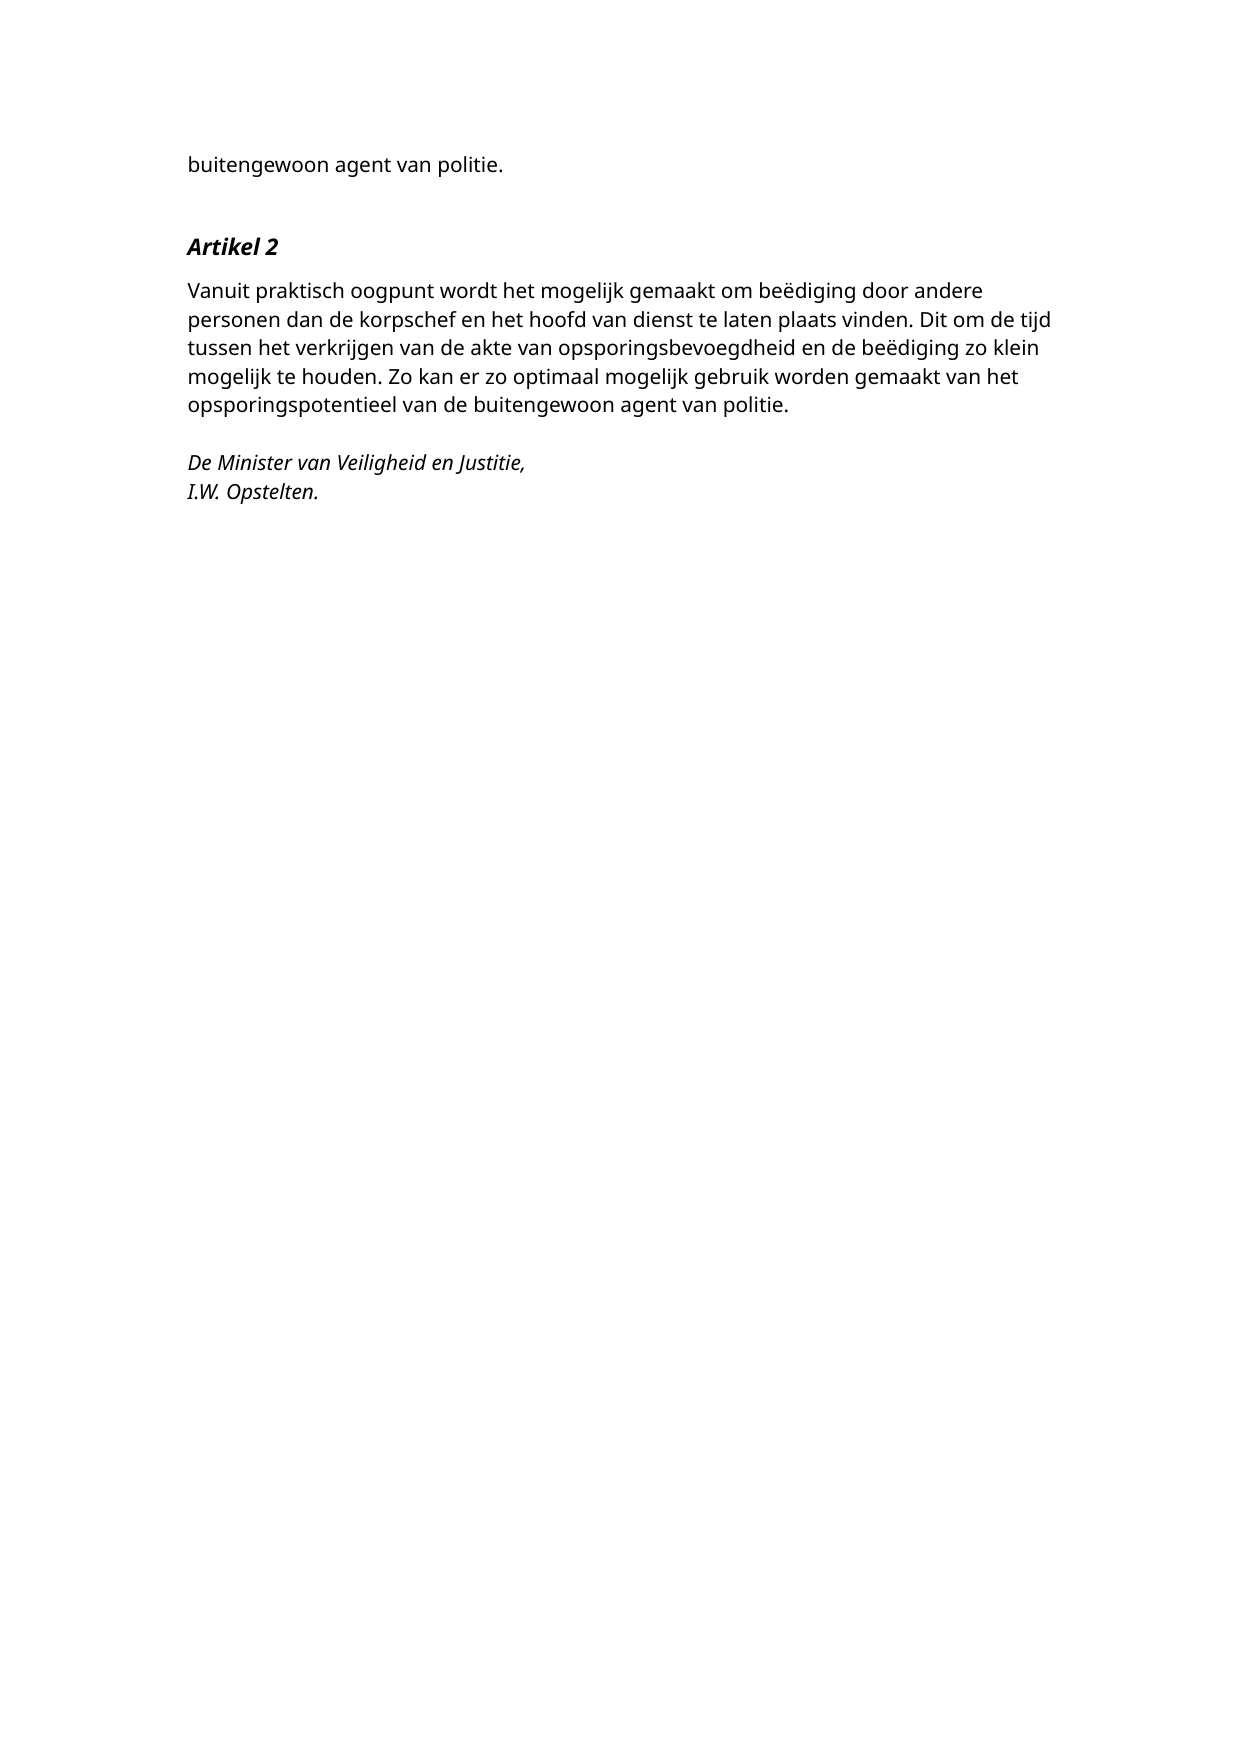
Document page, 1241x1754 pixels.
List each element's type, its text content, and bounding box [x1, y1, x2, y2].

text Vanuit praktisch oogpunt wordt het mogelijk gemaakt om beëdiging door andere personen dan de korpschef en het hoofd van dienst te laten plaats vinden. Dit om de tijd tussen het verkrijgen van de akte van opsporingsbevoegdheid en de beëdiging zo klein mogelijk te houden. Zo kan er zo optimaal mogelijk gebruik worden gemaakt van het opsporingspotentieel van de buitengewoon agent van politie. [187, 277, 1053, 419]
text I.W. Opstelten. [187, 477, 1053, 505]
text buitengewoon agent van politie. [187, 150, 1053, 178]
text De Minister van Veiligheid en Justitie, [187, 448, 1053, 477]
subtitle Artikel 2 [187, 230, 1053, 262]
